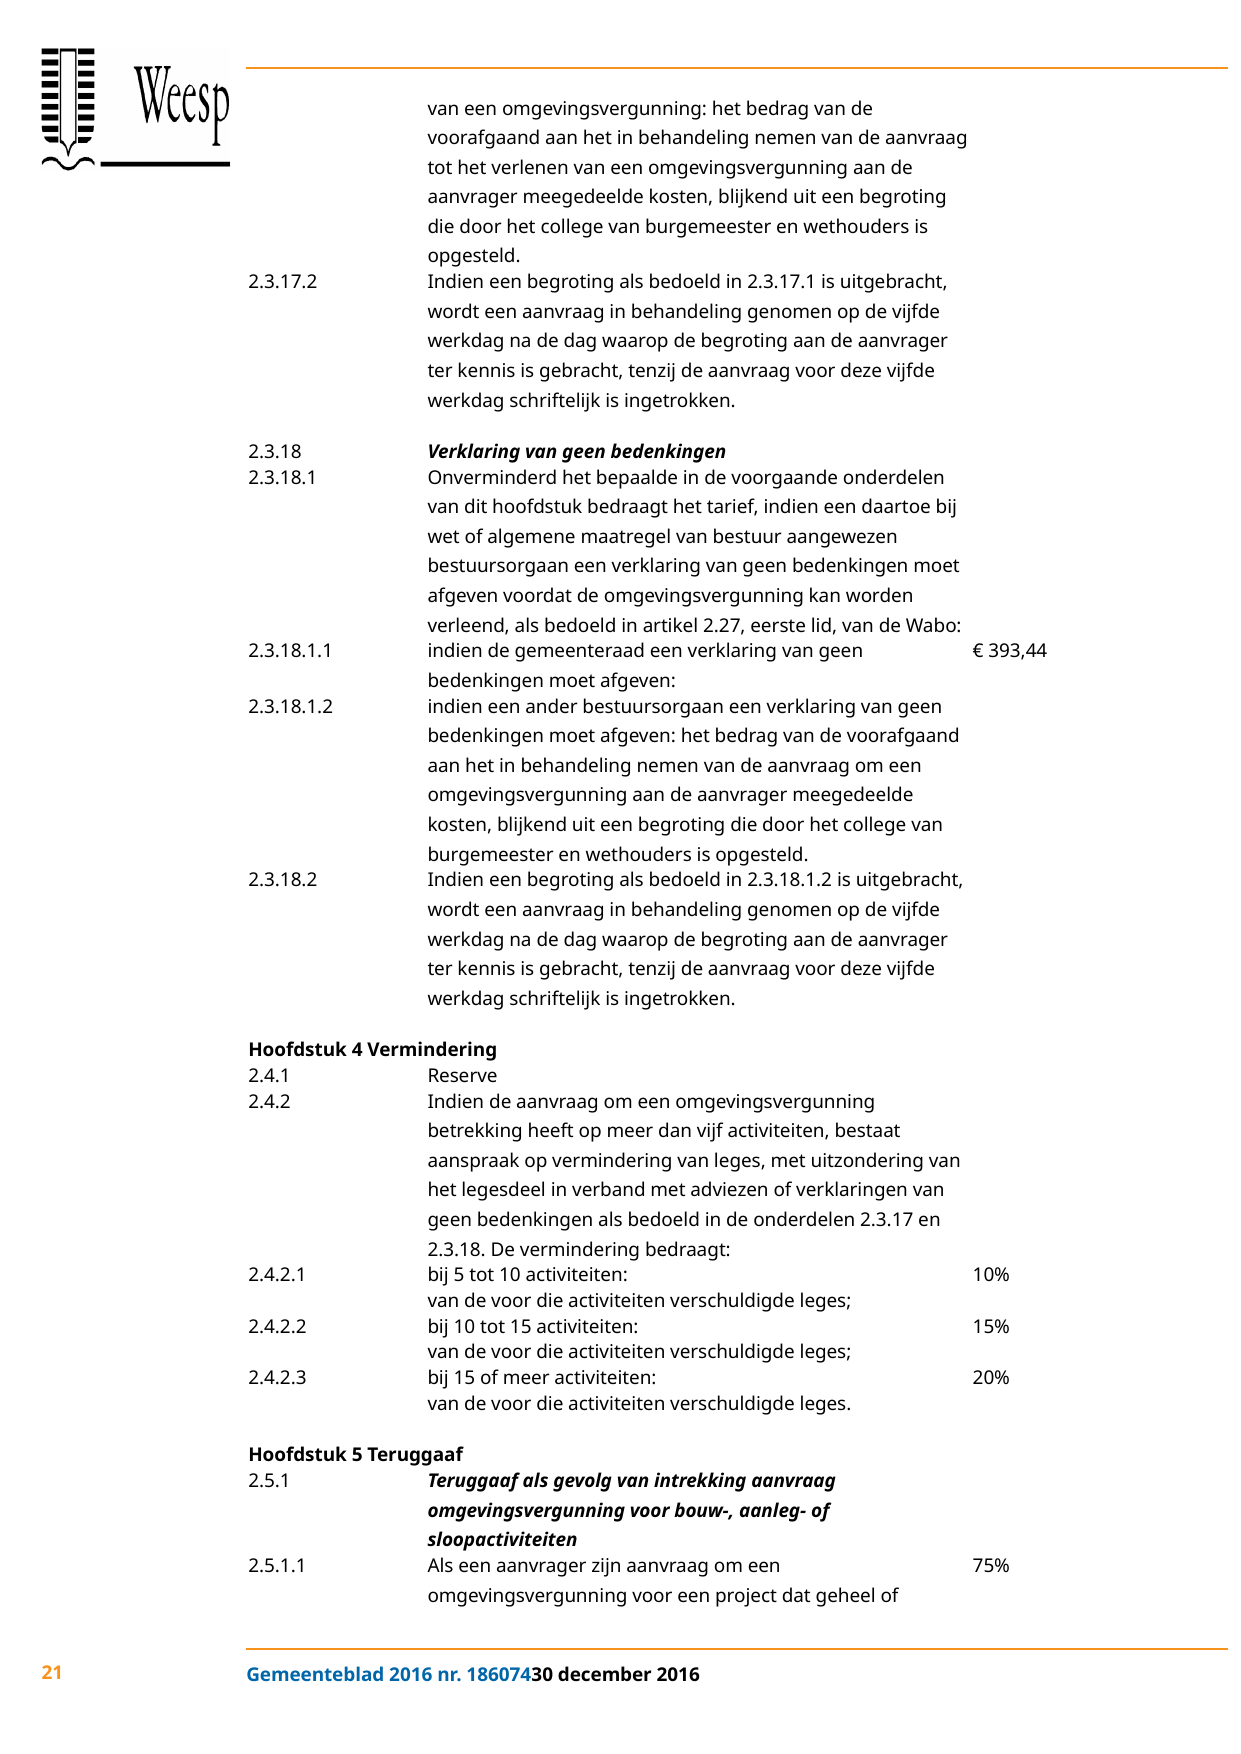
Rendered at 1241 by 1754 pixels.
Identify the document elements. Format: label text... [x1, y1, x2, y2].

table_cell [973, 1011, 1152, 1036]
table_cell Hoofdstuk 4 Vermindering [248, 1036, 972, 1062]
table_cell [973, 464, 1152, 638]
table_cell [248, 1287, 427, 1313]
table_cell Indien de aanvraag om een omgevingsvergunning betrekking heeft op meer dan vijf activiteiten, bestaat aanspraak op vermindering van leges, met uitzondering van het legesdeel in verband met adviezen of verklaringen van geen bedenkingen als bedoeld in de onderdelen 2.3.17 en 2.3.18. De vermindering bedraagt: [427, 1088, 972, 1261]
table_cell [973, 1339, 1152, 1364]
table_cell Teruggaaf als gevolg van intrekking aanvraag omgevingsvergunning voor bouw-, aanleg- of sloopactiviteiten [427, 1467, 972, 1552]
table_cell [973, 1062, 1152, 1088]
table_cell 2.4.2.2 [248, 1313, 427, 1339]
table_cell 75% [973, 1552, 1152, 1607]
table_cell [973, 1036, 1152, 1062]
table_cell 2.3.18.1.1 [248, 638, 427, 693]
table_cell Als een aanvrager zijn aanvraag om een omgevingsvergunning voor een project dat geheel of [427, 1552, 972, 1607]
table_cell [973, 438, 1152, 464]
table_cell Verklaring van geen bedenkingen [427, 438, 972, 464]
table_cell [248, 1339, 427, 1364]
table_cell 2.4.2 [248, 1088, 427, 1261]
table_cell van de voor die activiteiten verschuldigde leges. [427, 1390, 972, 1416]
table_cell € 393,44 [973, 638, 1152, 693]
table_cell [973, 693, 1152, 867]
table_cell van een omgevingsvergunning: het bedrag van de voorafgaand aan het in behandeling nemen van de aanvraag tot het verlenen van een omgevingsvergunning aan de aanvrager meegedeelde kosten, blijkend uit een begroting die door het college van burgemeester en wethouders is opgesteld. [427, 95, 972, 268]
table_cell [427, 1011, 972, 1036]
table_cell 2.3.18 [248, 438, 427, 464]
table_cell 2.4.2.1 [248, 1261, 427, 1287]
table_cell 15% [973, 1313, 1152, 1339]
table_cell van de voor die activiteiten verschuldigde leges; [427, 1339, 972, 1364]
table_cell 10% [973, 1261, 1152, 1287]
table_cell [427, 413, 972, 438]
table_cell [427, 1416, 972, 1442]
table_cell bij 15 of meer activiteiten: [427, 1364, 972, 1390]
table_cell 2.3.18.2 [248, 867, 427, 1011]
table_cell [973, 1390, 1152, 1416]
table_cell bij 10 tot 15 activiteiten: [427, 1313, 972, 1339]
table_cell 2.3.17.2 [248, 269, 427, 412]
table_cell indien een ander bestuursorgaan een verklaring van geen bedenkingen moet afgeven: het bedrag van de voorafgaand aan het in behandeling nemen van de aanvraag om een omgevingsvergunning aan de aanvrager meegedeelde kosten, blijkend uit een begroting die door het college van burgemeester en wethouders is opgesteld. [427, 693, 972, 867]
table_cell [973, 1088, 1152, 1261]
table_cell [973, 867, 1152, 1011]
table_cell 2.4.2.3 [248, 1364, 427, 1390]
table_cell [248, 1416, 427, 1442]
table_cell 2.5.1.1 [248, 1552, 427, 1607]
table_cell [973, 1442, 1152, 1467]
table_cell 2.4.1 [248, 1062, 427, 1088]
picture [41, 47, 231, 172]
table_cell [973, 1287, 1152, 1313]
table_cell [973, 95, 1152, 268]
table_cell 2.3.18.1 [248, 464, 427, 638]
table_cell Reserve [427, 1062, 972, 1088]
table_cell Hoofdstuk 5 Teruggaaf [248, 1442, 972, 1467]
table_cell [248, 1011, 427, 1036]
table_cell indien de gemeenteraad een verklaring van geen bedenkingen moet afgeven: [427, 638, 972, 693]
table_cell [973, 413, 1152, 438]
table_cell 20% [973, 1364, 1152, 1390]
table_cell 2.3.18.1.2 [248, 693, 427, 867]
table_cell [248, 1390, 427, 1416]
table_cell [973, 1416, 1152, 1442]
table_cell 2.5.1 [248, 1467, 427, 1552]
table_cell Indien een begroting als bedoeld in 2.3.17.1 is uitgebracht, wordt een aanvraag in behandeling genomen op de vijfde werkdag na de dag waarop de begroting aan de aanvrager ter kennis is gebracht, tenzij de aanvraag voor deze vijfde werkdag schriftelijk is ingetrokken. [427, 269, 972, 412]
table_cell [973, 269, 1152, 412]
table_cell [973, 1467, 1152, 1552]
table_cell Indien een begroting als bedoeld in 2.3.18.1.2 is uitgebracht, wordt een aanvraag in behandeling genomen op de vijfde werkdag na de dag waarop de begroting aan de aanvrager ter kennis is gebracht, tenzij de aanvraag voor deze vijfde werkdag schriftelijk is ingetrokken. [427, 867, 972, 1011]
table_cell [248, 95, 427, 268]
table_cell bij 5 tot 10 activiteiten: [427, 1261, 972, 1287]
table_cell van de voor die activiteiten verschuldigde leges; [427, 1287, 972, 1313]
table_cell [248, 413, 427, 438]
table_cell Onverminderd het bepaalde in de voorgaande onderdelen van dit hoofdstuk bedraagt het tarief, indien een daartoe bij wet of algemene maatregel van bestuur aangewezen bestuursorgaan een verklaring van geen bedenkingen moet afgeven voordat de omgevingsvergunning kan worden verleend, als bedoeld in artikel 2.27, eerste lid, van de Wabo: [427, 464, 972, 638]
